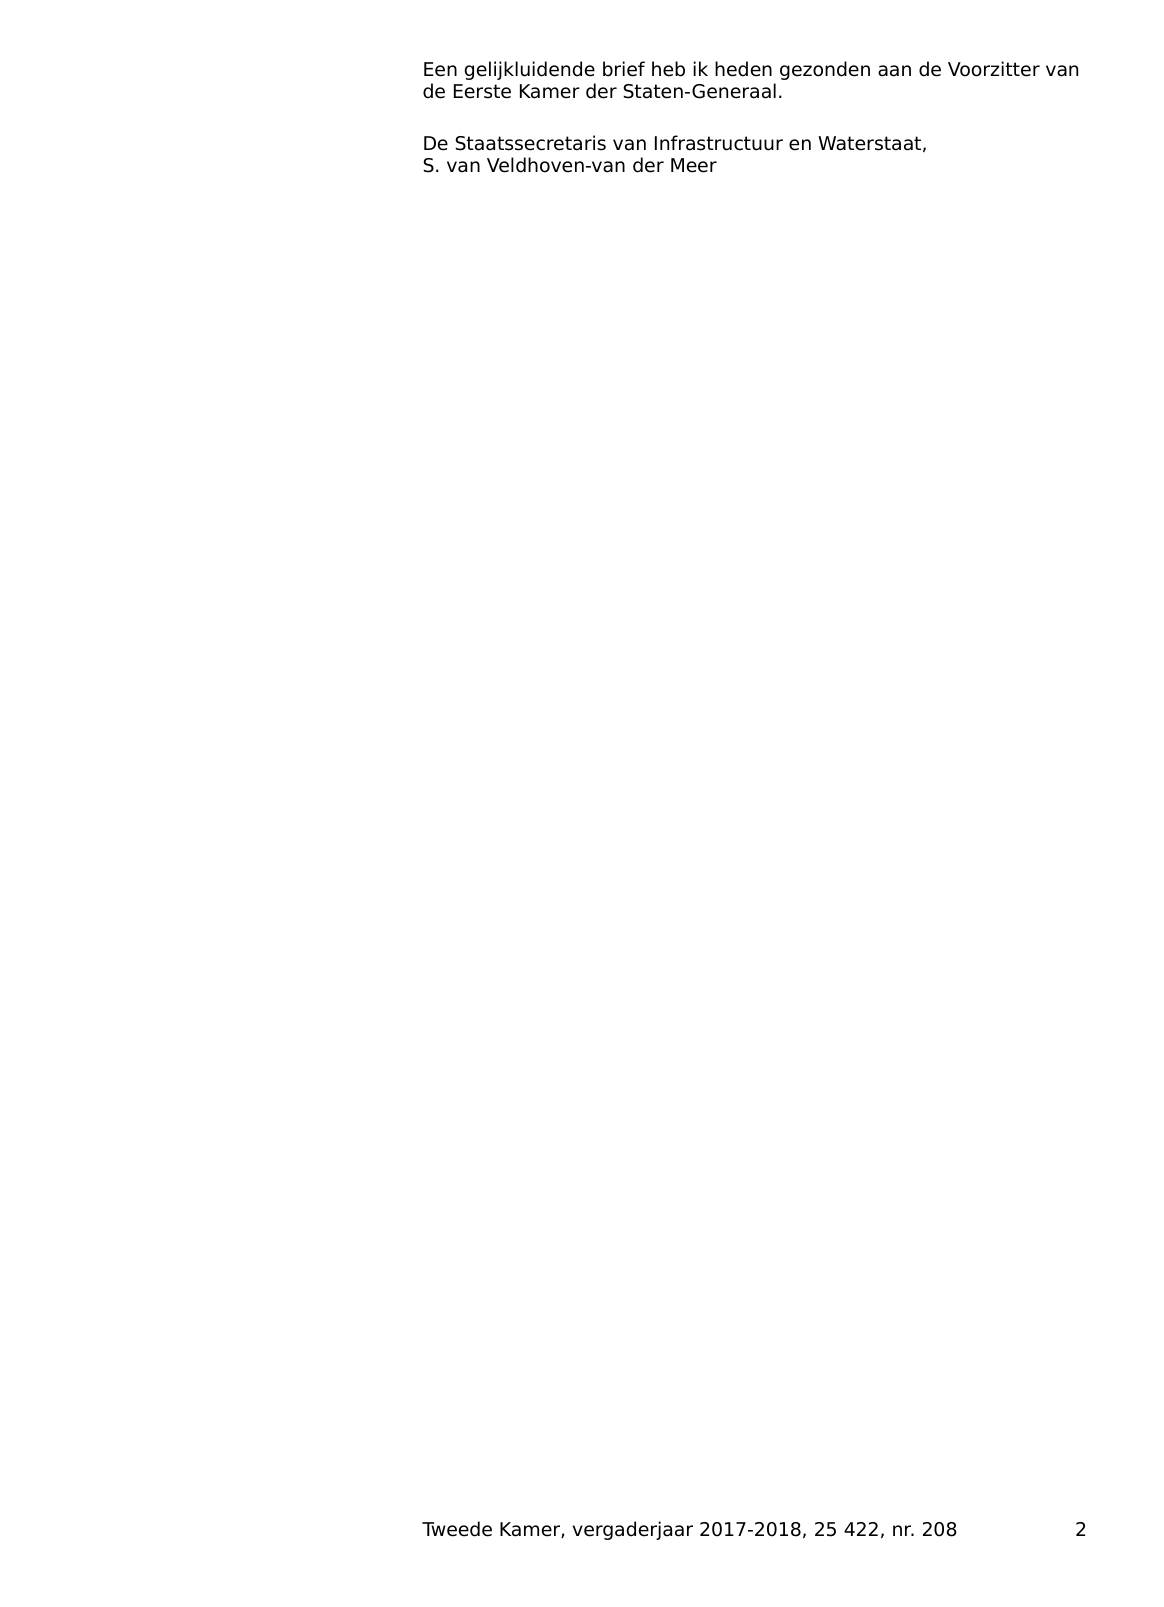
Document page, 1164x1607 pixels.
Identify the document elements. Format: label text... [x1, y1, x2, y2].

text De Staatssecretaris van Infrastructuur en Waterstaat, S. van Veldhoven-van der Meer [422, 133, 1087, 177]
text Een gelijkluidende brief heb ik heden gezonden aan de Voorzitter van de Eerste Kamer der Staten-Generaal. [422, 59, 1087, 103]
